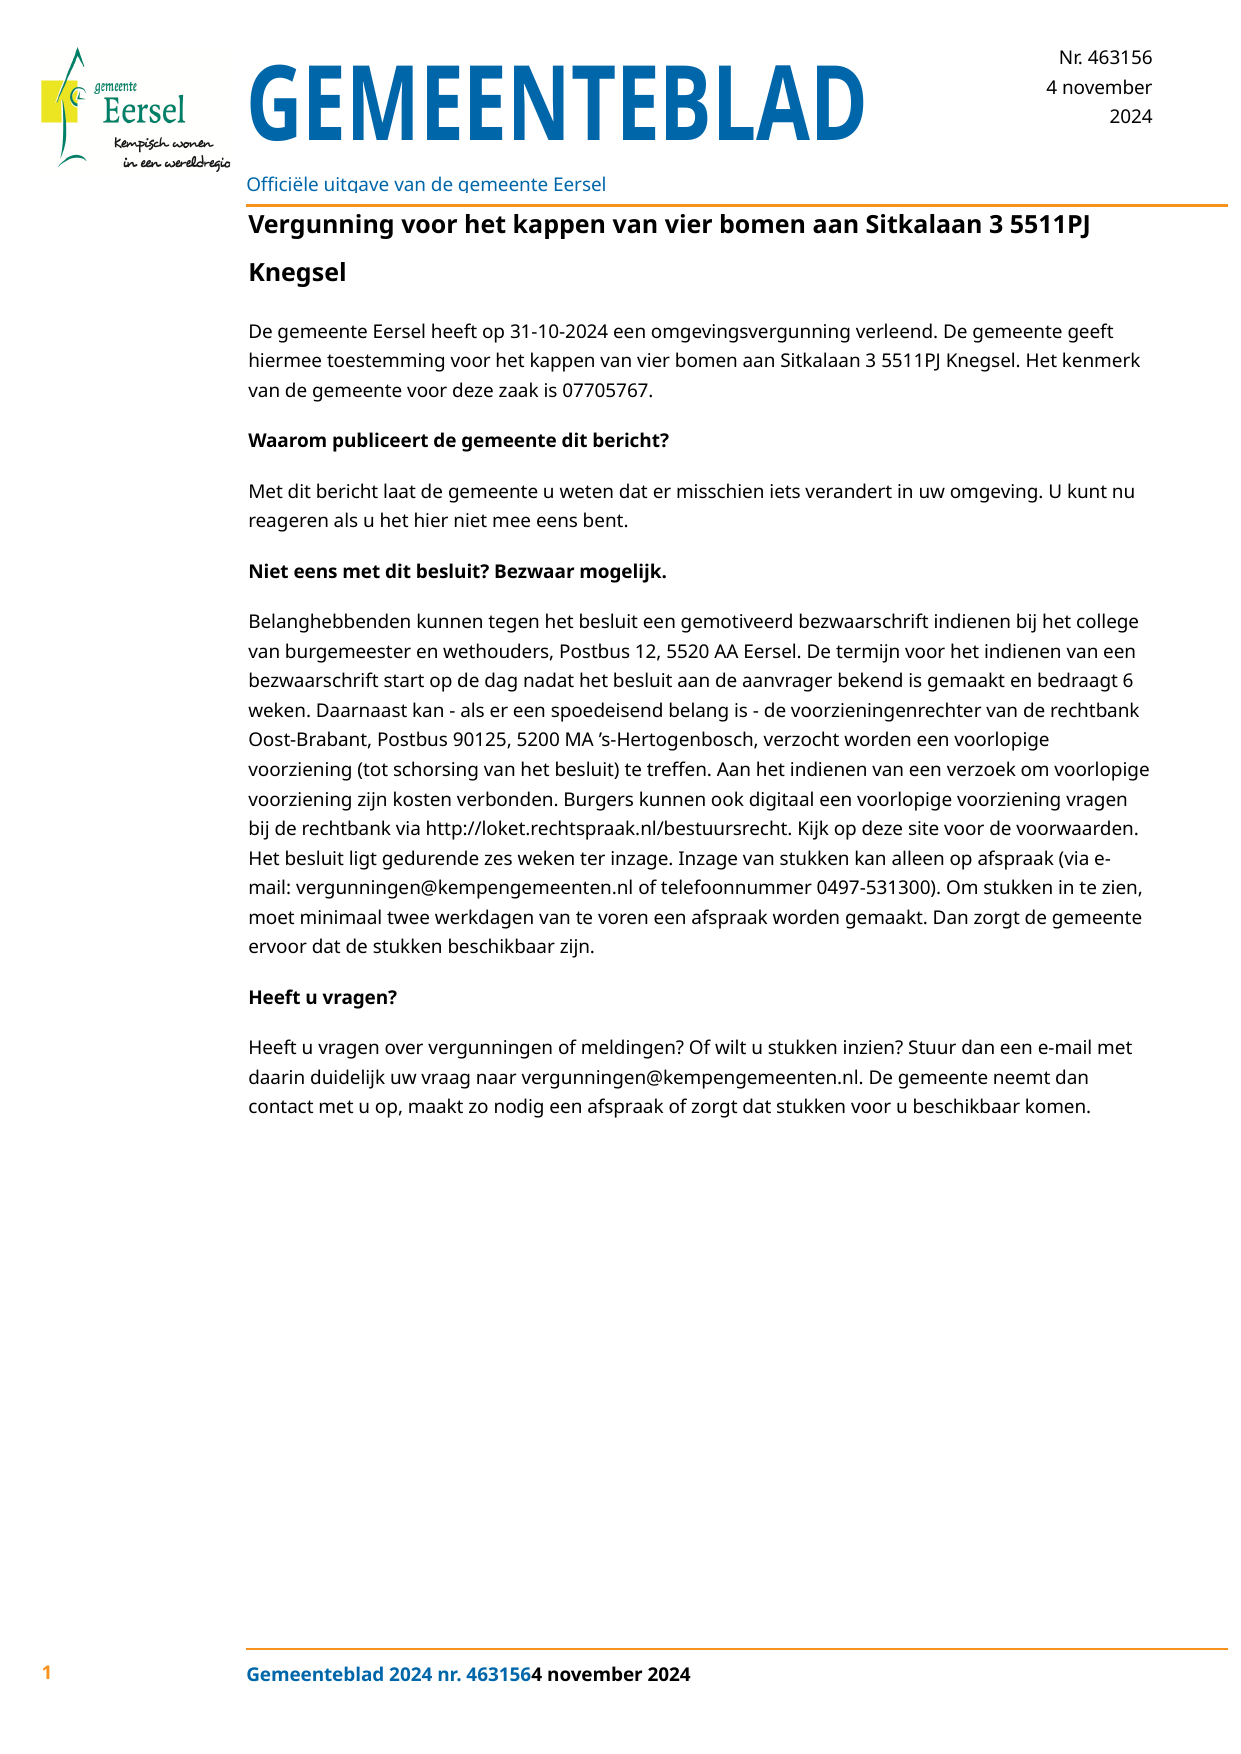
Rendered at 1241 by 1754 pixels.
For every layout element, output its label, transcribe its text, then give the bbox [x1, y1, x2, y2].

text Met dit bericht laat de gemeente u weten dat er misschien iets verandert in uw omgeving. U kunt nu reageren als u het hier niet mee eens bent. [248, 478, 1152, 533]
text Heeft u vragen over vergunningen of meldingen? Of wilt u stukken inzien? Stuur dan een e-mail met daarin duidelijk uw vraag naar vergunningen@kempengemeenten.nl. De gemeente neemt dan contact met u op, maakt zo nodig een afspraak of zorgt dat stukken voor u beschikbaar komen. [248, 1034, 1152, 1119]
picture [41, 47, 231, 172]
text De gemeente Eersel heeft op 31-10-2024 een omgevingsvergunning verleend. De gemeente geeft hiermee toestemming voor het kappen van vier bomen aan Sitkalaan 3 5511PJ Knegsel. Het kenmerk van de gemeente voor deze zaak is 07705767. [248, 318, 1152, 403]
text Vergunning voor het kappen van vier bomen aan Sitkalaan 3 5511PJ Knegsel [248, 207, 1152, 288]
text Waarom publiceert de gemeente dit bericht? [248, 427, 1152, 453]
text Heeft u vragen? [248, 984, 1152, 1010]
text Belanghebbenden kunnen tegen het besluit een gemotiveerd bezwaarschrift indienen bij het college van burgemeester en wethouders, Postbus 12, 5520 AA Eersel. De termijn voor het indienen van een bezwaarschrift start op de dag nadat het besluit aan de aanvrager bekend is gemaakt en bedraagt 6 weken. Daarnaast kan - als er een spoedeisend belang is - de voorzieningenrechter van de rechtbank Oost-Brabant, Postbus 90125, 5200 MA ’s-Hertogenbosch, verzocht worden een voorlopige voorziening (tot schorsing van het besluit) te treffen. Aan het indienen van een verzoek om voorlopige voorziening zijn kosten verbonden. Burgers kunnen ook digitaal een voorlopige voorziening vragen bij de rechtbank via http://loket.rechtspraak.nl/bestuursrecht. Kijk op deze site voor de voorwaarden. Het besluit ligt gedurende zes weken ter inzage. Inzage van stukken kan alleen op afspraak (via e-mail: vergunningen@kempengemeenten.nl of telefoonnummer 0497-531300). Om stukken in te zien, moet minimaal twee werkdagen van te voren een afspraak worden gemaakt. Dan zorgt de gemeente ervoor dat de stukken beschikbaar zijn. [248, 608, 1152, 959]
text Niet eens met dit besluit? Bezwaar mogelijk. [248, 558, 1152, 584]
